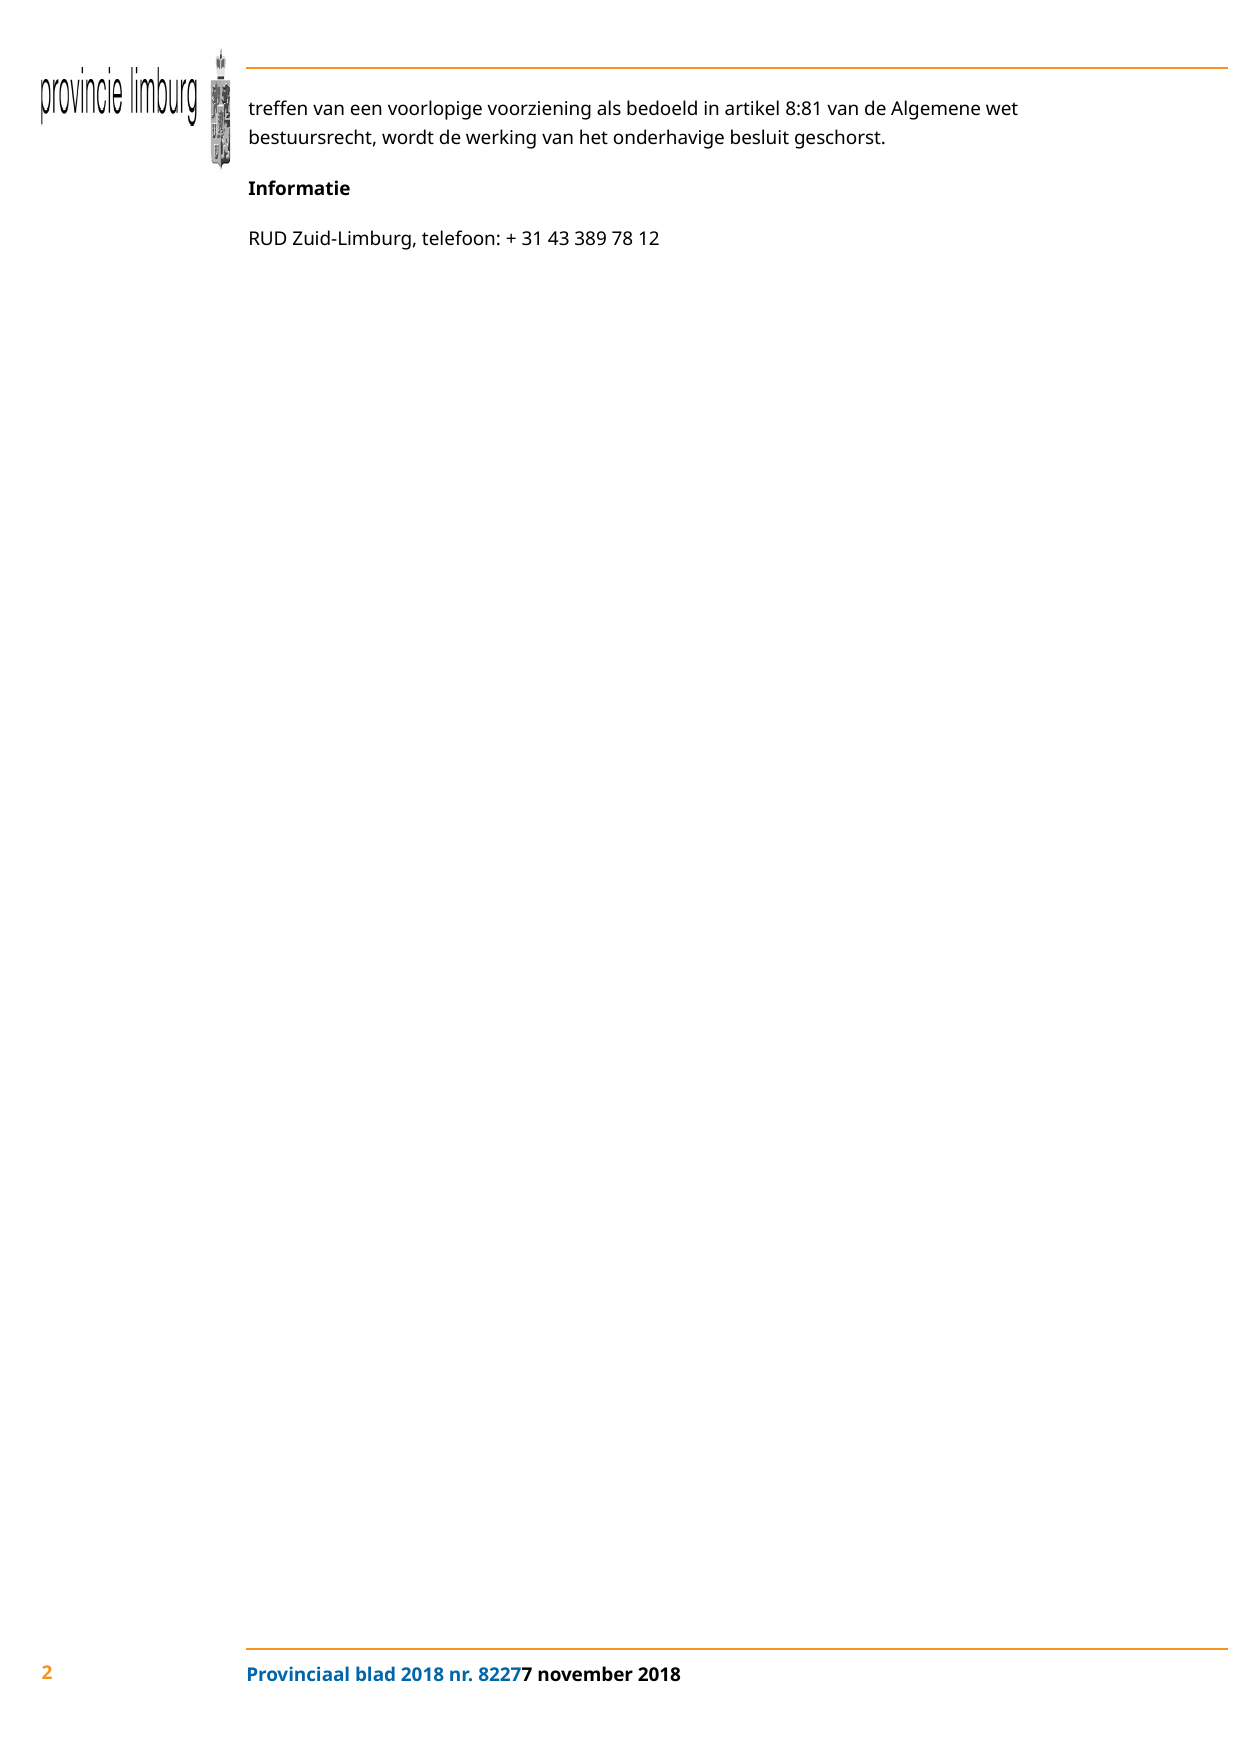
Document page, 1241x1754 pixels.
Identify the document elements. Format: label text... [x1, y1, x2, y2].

text treffen van een voorlopige voorziening als bedoeld in artikel 8:81 van de Algemene wet bestuursrecht, wordt de werking van het onderhavige besluit geschorst. [248, 95, 1152, 150]
text RUD Zuid-Limburg, telefoon: + 31 43 389 78 12 [248, 225, 1152, 251]
text Informatie [248, 175, 1152, 201]
picture [41, 47, 231, 172]
